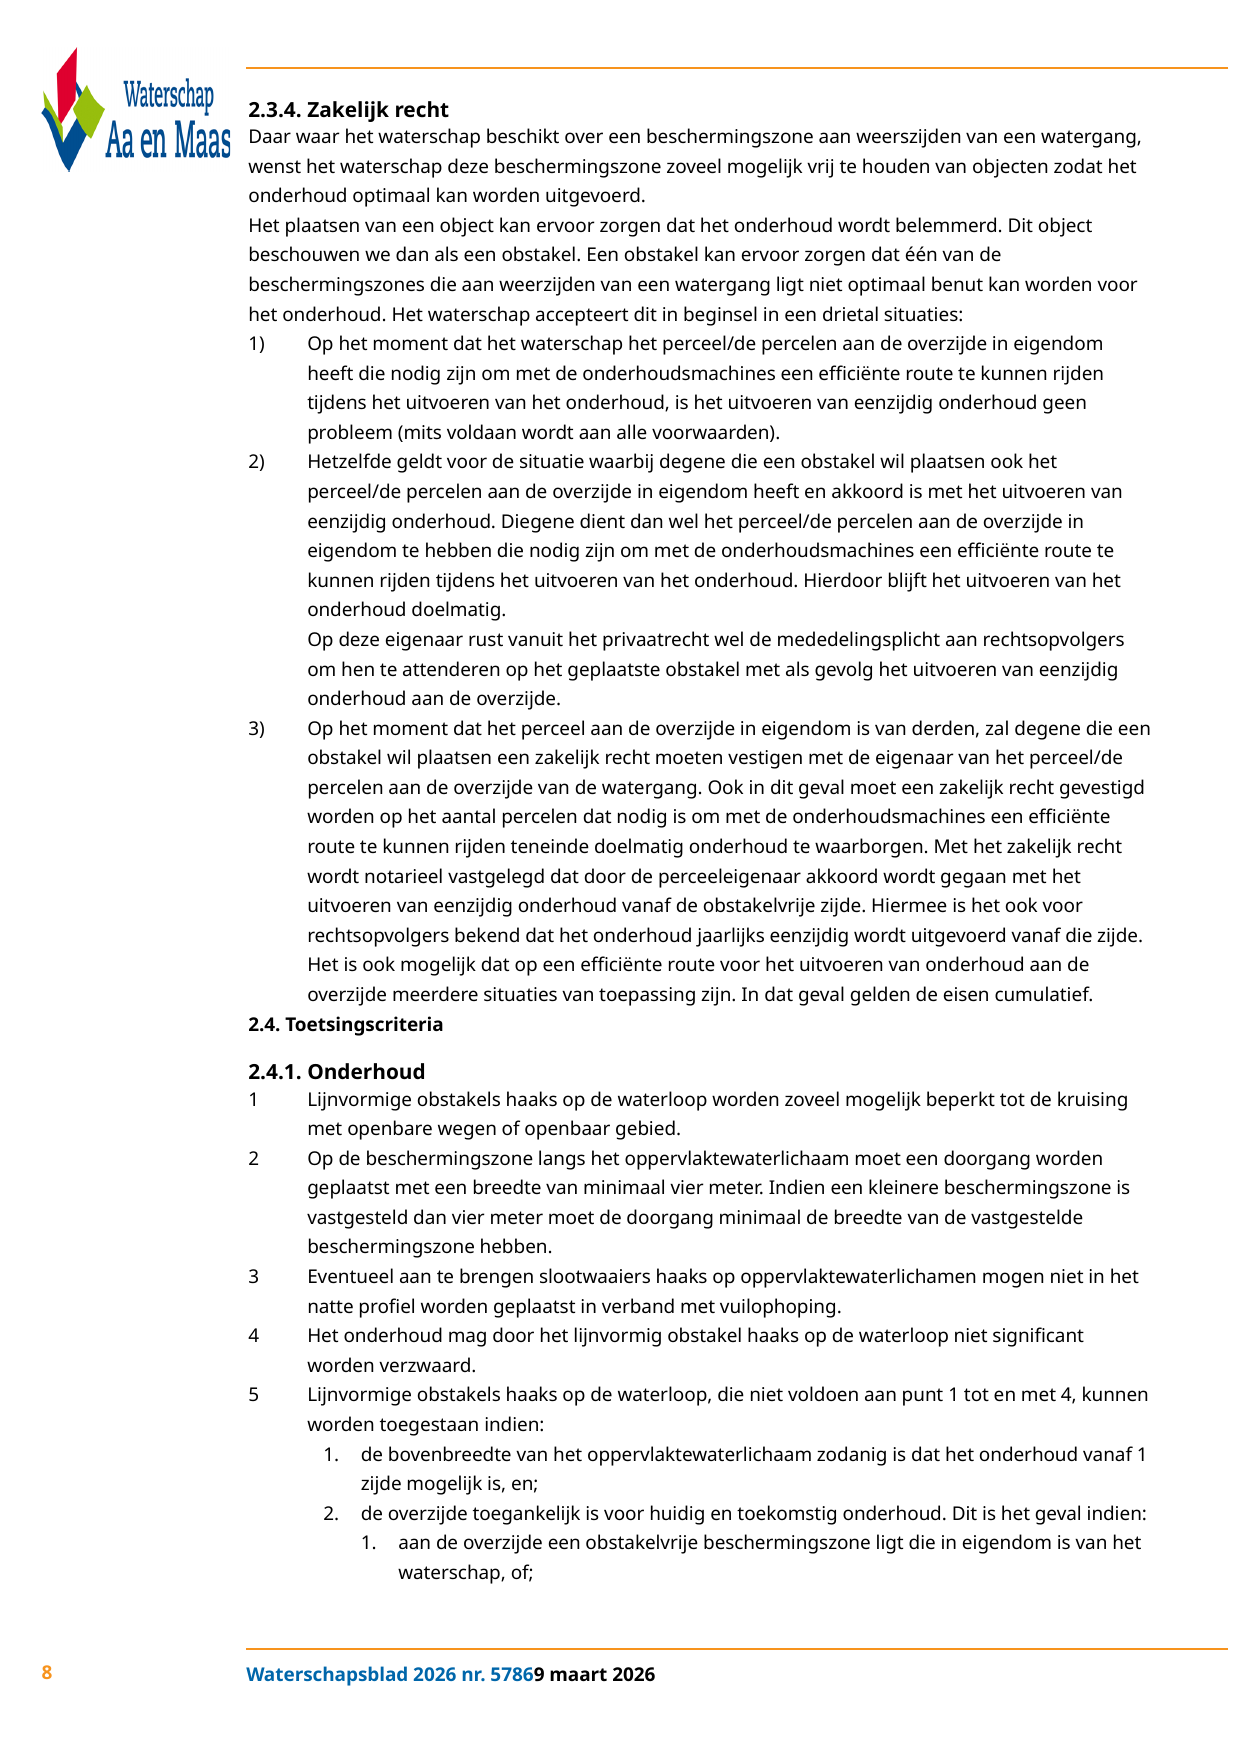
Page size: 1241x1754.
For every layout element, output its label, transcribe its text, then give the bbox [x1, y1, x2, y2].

picture [41, 47, 231, 172]
list Op het moment dat het waterschap het perceel/de percelen aan de overzijde in eigendom heeft die nodig zijn om met de onderhoudsmachines een efficiënte route te kunnen rijden tijdens het uitvoeren van het onderhoud, is het uitvoeren van eenzijdig onderhoud geen probleem (mits voldaan wordt aan alle voorwaarden). [248, 330, 1152, 445]
list Lijnvormige obstakels haaks op de waterloop, die niet voldoen aan punt 1 tot en met 4, kunnen worden toegestaan indien: [248, 1382, 1152, 1437]
text Het plaatsen van een object kan ervoor zorgen dat het onderhoud wordt belemmerd. Dit object beschouwen we dan als een obstakel. Een obstakel kan ervoor zorgen dat één van de beschermingszones die aan weerzijden van een watergang ligt niet optimaal benut kan worden voor het onderhoud. Het waterschap accepteert dit in beginsel in een drietal situaties: [248, 212, 1152, 326]
text Daar waar het waterschap beschikt over een beschermingszone aan weerszijden van een watergang, wenst het waterschap deze beschermingszone zoveel mogelijk vrij te houden van objecten zodat het onderhoud optimaal kan worden uitgevoerd. [248, 123, 1152, 208]
text 2.4.1. Onderhoud [248, 1057, 1152, 1086]
text 2.3.4. Zakelijk recht [248, 95, 1152, 123]
list Hetzelfde geldt voor de situatie waarbij degene die een obstakel wil plaatsen ook het perceel/de percelen aan de overzijde in eigendom heeft en akkoord is met het uitvoeren van eenzijdig onderhoud. Diegene dient dan wel het perceel/de percelen aan de overzijde in eigendom te hebben die nodig zijn om met de onderhoudsmachines een efficiënte route te kunnen rijden tijdens het uitvoeren van het onderhoud. Hierdoor blijft het uitvoeren van het onderhoud doelmatig. [248, 449, 1152, 622]
list de overzijde toegankelijk is voor huidig en toekomstig onderhoud. Dit is het geval indien: [323, 1500, 1152, 1526]
list Op deze eigenaar rust vanuit het privaatrecht wel de mededelingsplicht aan rechtsopvolgers om hen te attenderen op het geplaatste obstakel met als gevolg het uitvoeren van eenzijdig onderhoud aan de overzijde. [248, 626, 1152, 711]
list Lijnvormige obstakels haaks op de waterloop worden zoveel mogelijk beperkt tot de kruising met openbare wegen of openbaar gebied. [248, 1086, 1152, 1141]
list de bovenbreedte van het oppervlaktewaterlichaam zodanig is dat het onderhoud vanaf 1 zijde mogelijk is, en; [323, 1441, 1152, 1496]
text 2.4. Toetsingscriteria [248, 1011, 1152, 1036]
list aan de overzijde een obstakelvrije beschermingszone ligt die in eigendom is van het waterschap, of; [361, 1529, 1152, 1585]
list Op de beschermingszone langs het oppervlaktewaterlichaam moet een doorgang worden geplaatst met een breedte van minimaal vier meter. Indien een kleinere beschermingszone is vastgesteld dan vier meter moet de doorgang minimaal de breedte van de vastgestelde beschermingszone hebben. [248, 1145, 1152, 1259]
list Eventueel aan te brengen slootwaaiers haaks op oppervlaktewaterlichamen mogen niet in het natte profiel worden geplaatst in verband met vuilophoping. [248, 1263, 1152, 1318]
list Het onderhoud mag door het lijnvormig obstakel haaks op de waterloop niet significant worden verzwaard. [248, 1322, 1152, 1378]
list Op het moment dat het perceel aan de overzijde in eigendom is van derden, zal degene die een obstakel wil plaatsen een zakelijk recht moeten vestigen met de eigenaar van het perceel/de percelen aan de overzijde van de watergang. Ook in dit geval moet een zakelijk recht gevestigd worden op het aantal percelen dat nodig is om met de onderhoudsmachines een efficiënte route te kunnen rijden teneinde doelmatig onderhoud te waarborgen. Met het zakelijk recht wordt notarieel vastgelegd dat door de perceeleigenaar akkoord wordt gegaan met het uitvoeren van eenzijdig onderhoud vanaf de obstakelvrije zijde. Hiermee is het ook voor rechtsopvolgers bekend dat het onderhoud jaarlijks eenzijdig wordt uitgevoerd vanaf die zijde. [248, 715, 1152, 948]
list Het is ook mogelijk dat op een efficiënte route voor het uitvoeren van onderhoud aan de overzijde meerdere situaties van toepassing zijn. In dat geval gelden de eisen cumulatief. [248, 952, 1152, 1007]
